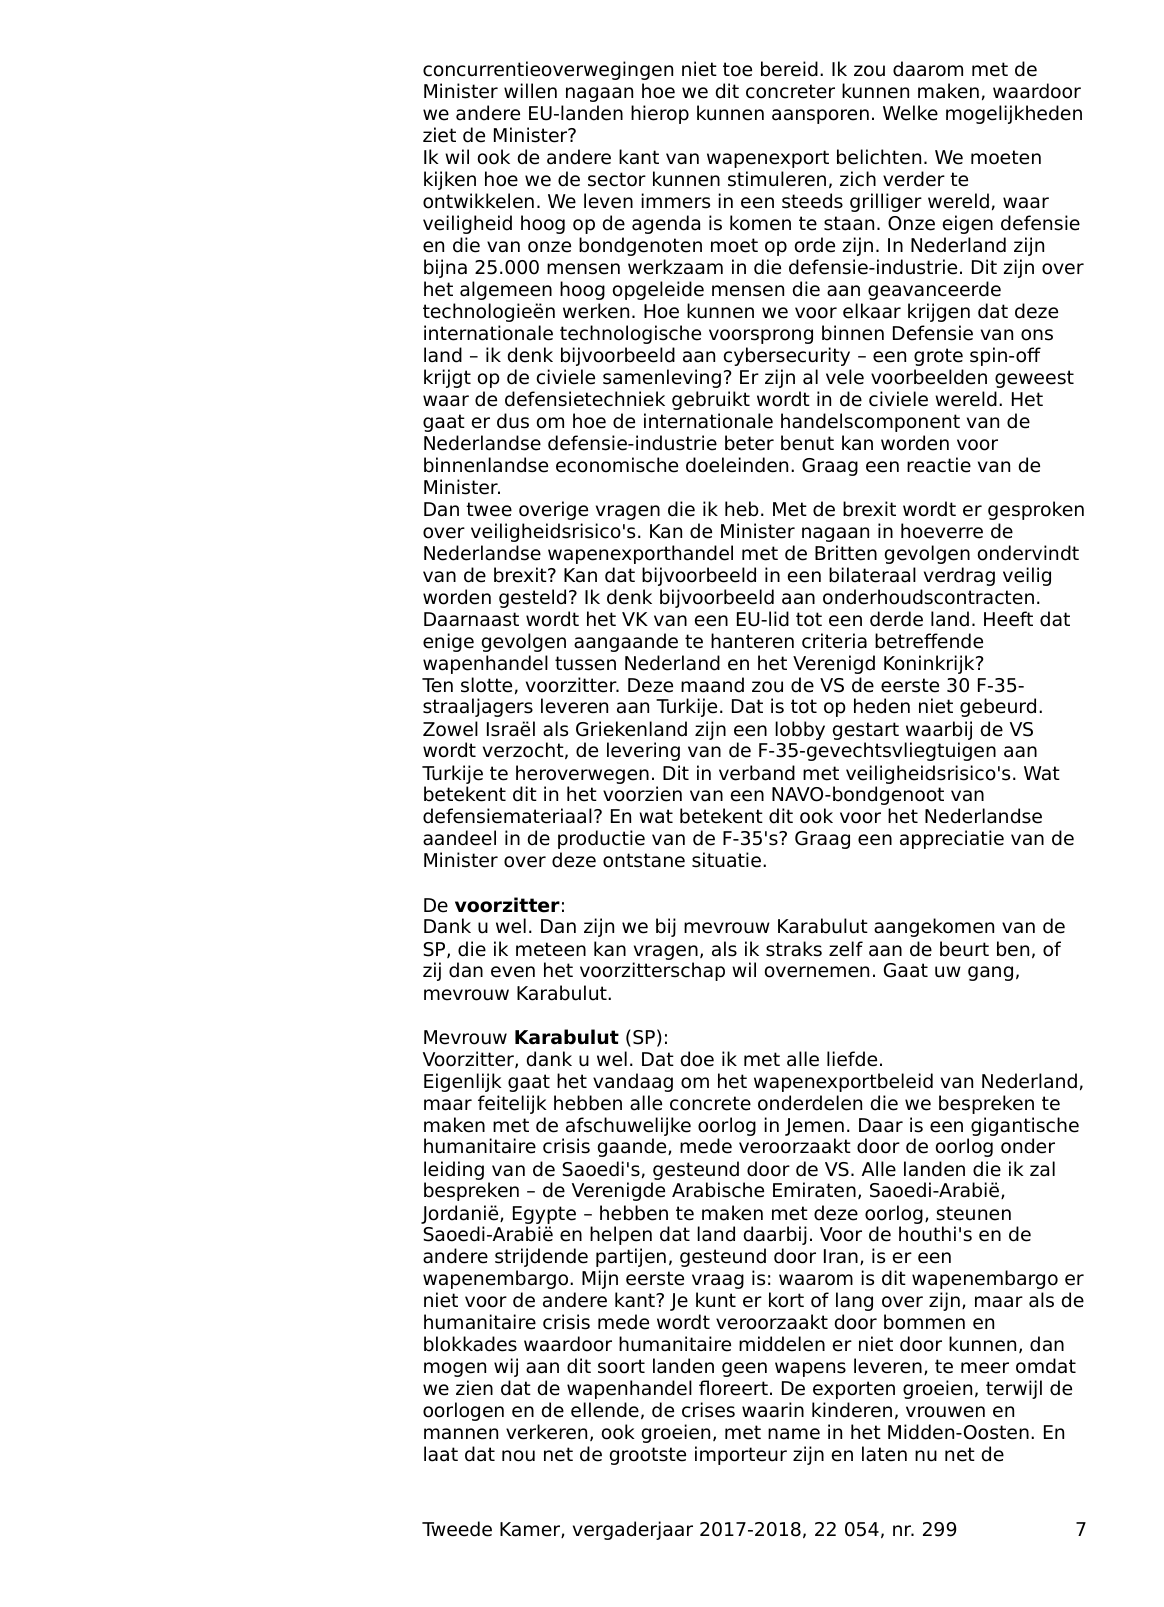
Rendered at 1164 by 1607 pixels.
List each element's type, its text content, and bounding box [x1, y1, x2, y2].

text Mevrouw Karabulut (SP): [422, 1027, 1087, 1048]
text Voorzitter, dank u wel. Dat doe ik met alle liefde. [422, 1048, 1087, 1071]
text De voorzitter: [422, 894, 1087, 916]
text Dan twee overige vragen die ik heb. Met de brexit wordt er gesproken over veiligheidsrisico's. Kan de Minister nagaan in hoeverre de Nederlandse wapenexporthandel met de Britten gevolgen ondervindt van de brexit? Kan dat bijvoorbeeld in een bilateraal verdrag veilig worden gesteld? Ik denk bijvoorbeeld aan onderhoudscontracten. Daarnaast wordt het VK van een EU-lid tot een derde land. Heeft dat enige gevolgen aangaande te hanteren criteria betreffende wapenhandel tussen Nederland en het Verenigd Koninkrijk? [422, 499, 1087, 674]
text Dank u wel. Dan zijn we bij mevrouw Karabulut aangekomen van de SP, die ik meteen kan vragen, als ik straks zelf aan de beurt ben, of zij dan even het voorzitterschap wil overnemen. Gaat uw gang, mevrouw Karabulut. [422, 916, 1087, 1004]
text concurrentieoverwegingen niet toe bereid. Ik zou daarom met de Minister willen nagaan hoe we dit concreter kunnen maken, waardoor we andere EU-landen hierop kunnen aansporen. Welke mogelijkheden ziet de Minister? [422, 59, 1087, 147]
text Ten slotte, voorzitter. Deze maand zou de VS de eerste 30 F-35-straaljagers leveren aan Turkije. Dat is tot op heden niet gebeurd. Zowel Israël als Griekenland zijn een lobby gestart waarbij de VS wordt verzocht, de levering van de F-35-gevechtsvliegtuigen aan Turkije te heroverwegen. Dit in verband met veiligheidsrisico's. Wat betekent dit in het voorzien van een NAVO-bondgenoot van defensiemateriaal? En wat betekent dit ook voor het Nederlandse aandeel in de productie van de F-35's? Graag een appreciatie van de Minister over deze ontstane situatie. [422, 674, 1087, 872]
text Ik wil ook de andere kant van wapenexport belichten. We moeten kijken hoe we de sector kunnen stimuleren, zich verder te ontwikkelen. We leven immers in een steeds grilliger wereld, waar veiligheid hoog op de agenda is komen te staan. Onze eigen defensie en die van onze bondgenoten moet op orde zijn. In Nederland zijn bijna 25.000 mensen werkzaam in die defensie-industrie. Dit zijn over het algemeen hoog opgeleide mensen die aan geavanceerde technologieën werken. Hoe kunnen we voor elkaar krijgen dat deze internationale technologische voorsprong binnen Defensie van ons land – ik denk bijvoorbeeld aan cybersecurity – een grote spin-off krijgt op de civiele samenleving? Er zijn al vele voorbeelden geweest waar de defensietechniek gebruikt wordt in de civiele wereld. Het gaat er dus om hoe de internationale handelscomponent van de Nederlandse defensie-industrie beter benut kan worden voor binnenlandse economische doeleinden. Graag een reactie van de Minister. [422, 147, 1087, 499]
text Eigenlijk gaat het vandaag om het wapenexportbeleid van Nederland, maar feitelijk hebben alle concrete onderdelen die we bespreken te maken met de afschuwelijke oorlog in Jemen. Daar is een gigantische humanitaire crisis gaande, mede veroorzaakt door de oorlog onder leiding van de Saoedi's, gesteund door de VS. Alle landen die ik zal bespreken – de Verenigde Arabische Emiraten, Saoedi-Arabië, Jordanië, Egypte – hebben te maken met deze oorlog, steunen Saoedi-Arabië en helpen dat land daarbij. Voor de houthi's en de andere strijdende partijen, gesteund door Iran, is er een wapenembargo. Mijn eerste vraag is: waarom is dit wapenembargo er niet voor de andere kant? Je kunt er kort of lang over zijn, maar als de humanitaire crisis mede wordt veroorzaakt door bommen en blokkades waardoor humanitaire middelen er niet door kunnen, dan mogen wij aan dit soort landen geen wapens leveren, te meer omdat we zien dat de wapenhandel floreert. De exporten groeien, terwijl de oorlogen en de ellende, de crises waarin kinderen, vrouwen en mannen verkeren, ook groeien, met name in het Midden-Oosten. En laat dat nou net de grootste importeur zijn en laten nu net de [422, 1071, 1087, 1466]
